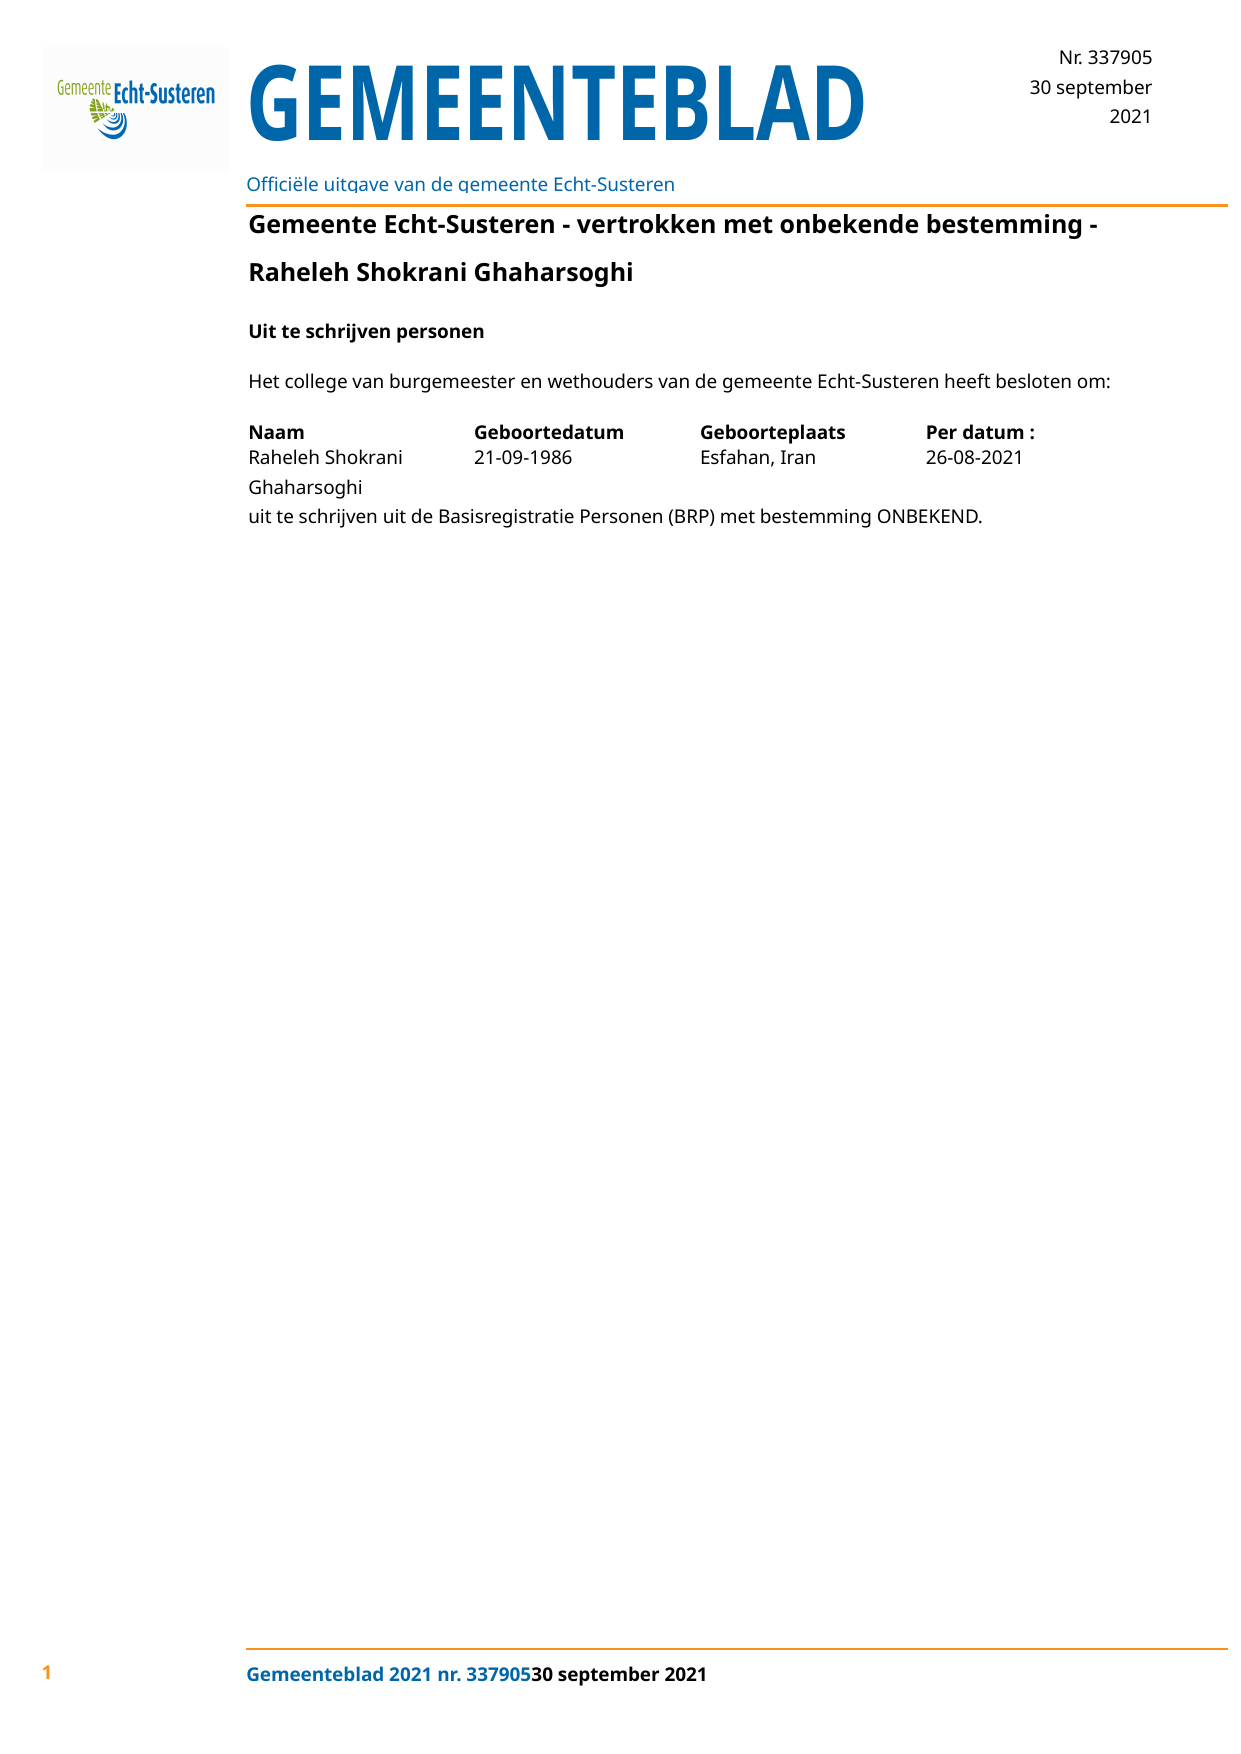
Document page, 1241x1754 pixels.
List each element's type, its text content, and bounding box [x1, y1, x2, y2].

text Het college van burgemeester en wethouders van de gemeente Echt-Susteren heeft besloten om: [248, 368, 1152, 394]
table_header Geboortedatum [474, 419, 700, 444]
table_header Naam [248, 419, 474, 444]
table_cell 21-09-1986 [474, 445, 700, 500]
table_cell Esfahan, Iran [700, 445, 926, 500]
table_cell 26-08-2021 [926, 445, 1152, 500]
text Gemeente Echt-Susteren - vertrokken met onbekende bestemming - Raheleh Shokrani Ghaharsoghi [248, 207, 1152, 288]
text Uit te schrijven personen [248, 318, 1152, 344]
text uit te schrijven uit de Basisregistratie Personen (BRP) met bestemming ONBEKEND. [248, 503, 1152, 529]
table_header Geboorteplaats [700, 419, 926, 444]
picture [41, 47, 231, 172]
table_header Per datum : [926, 419, 1152, 444]
table_cell Raheleh Shokrani Ghaharsoghi [248, 445, 474, 500]
